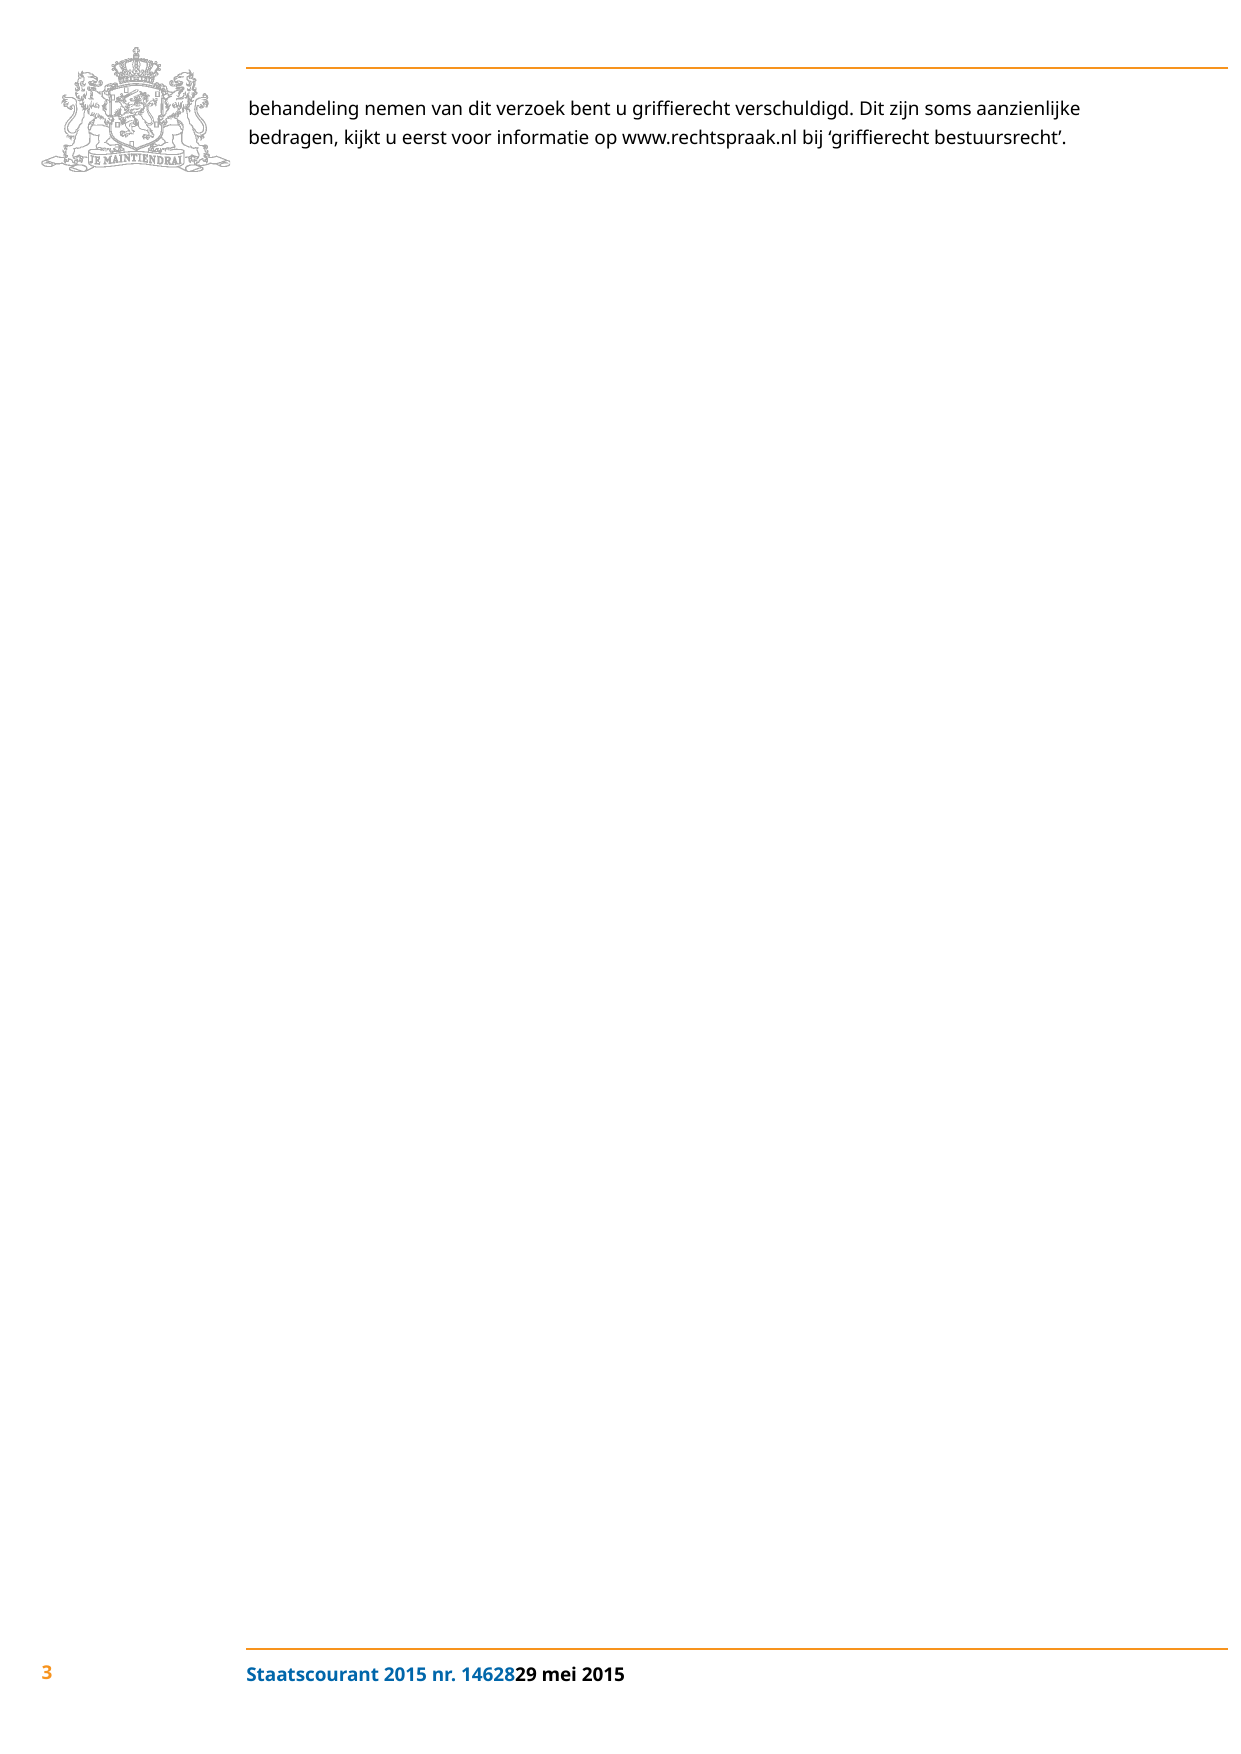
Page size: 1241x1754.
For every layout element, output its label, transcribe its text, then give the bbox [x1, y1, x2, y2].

text behandeling nemen van dit verzoek bent u griffierecht verschuldigd. Dit zijn soms aanzienlijke bedragen, kijkt u eerst voor informatie op www.rechtspraak.nl bij ‘griffierecht bestuursrecht’. [248, 95, 1152, 150]
picture [41, 47, 231, 172]
